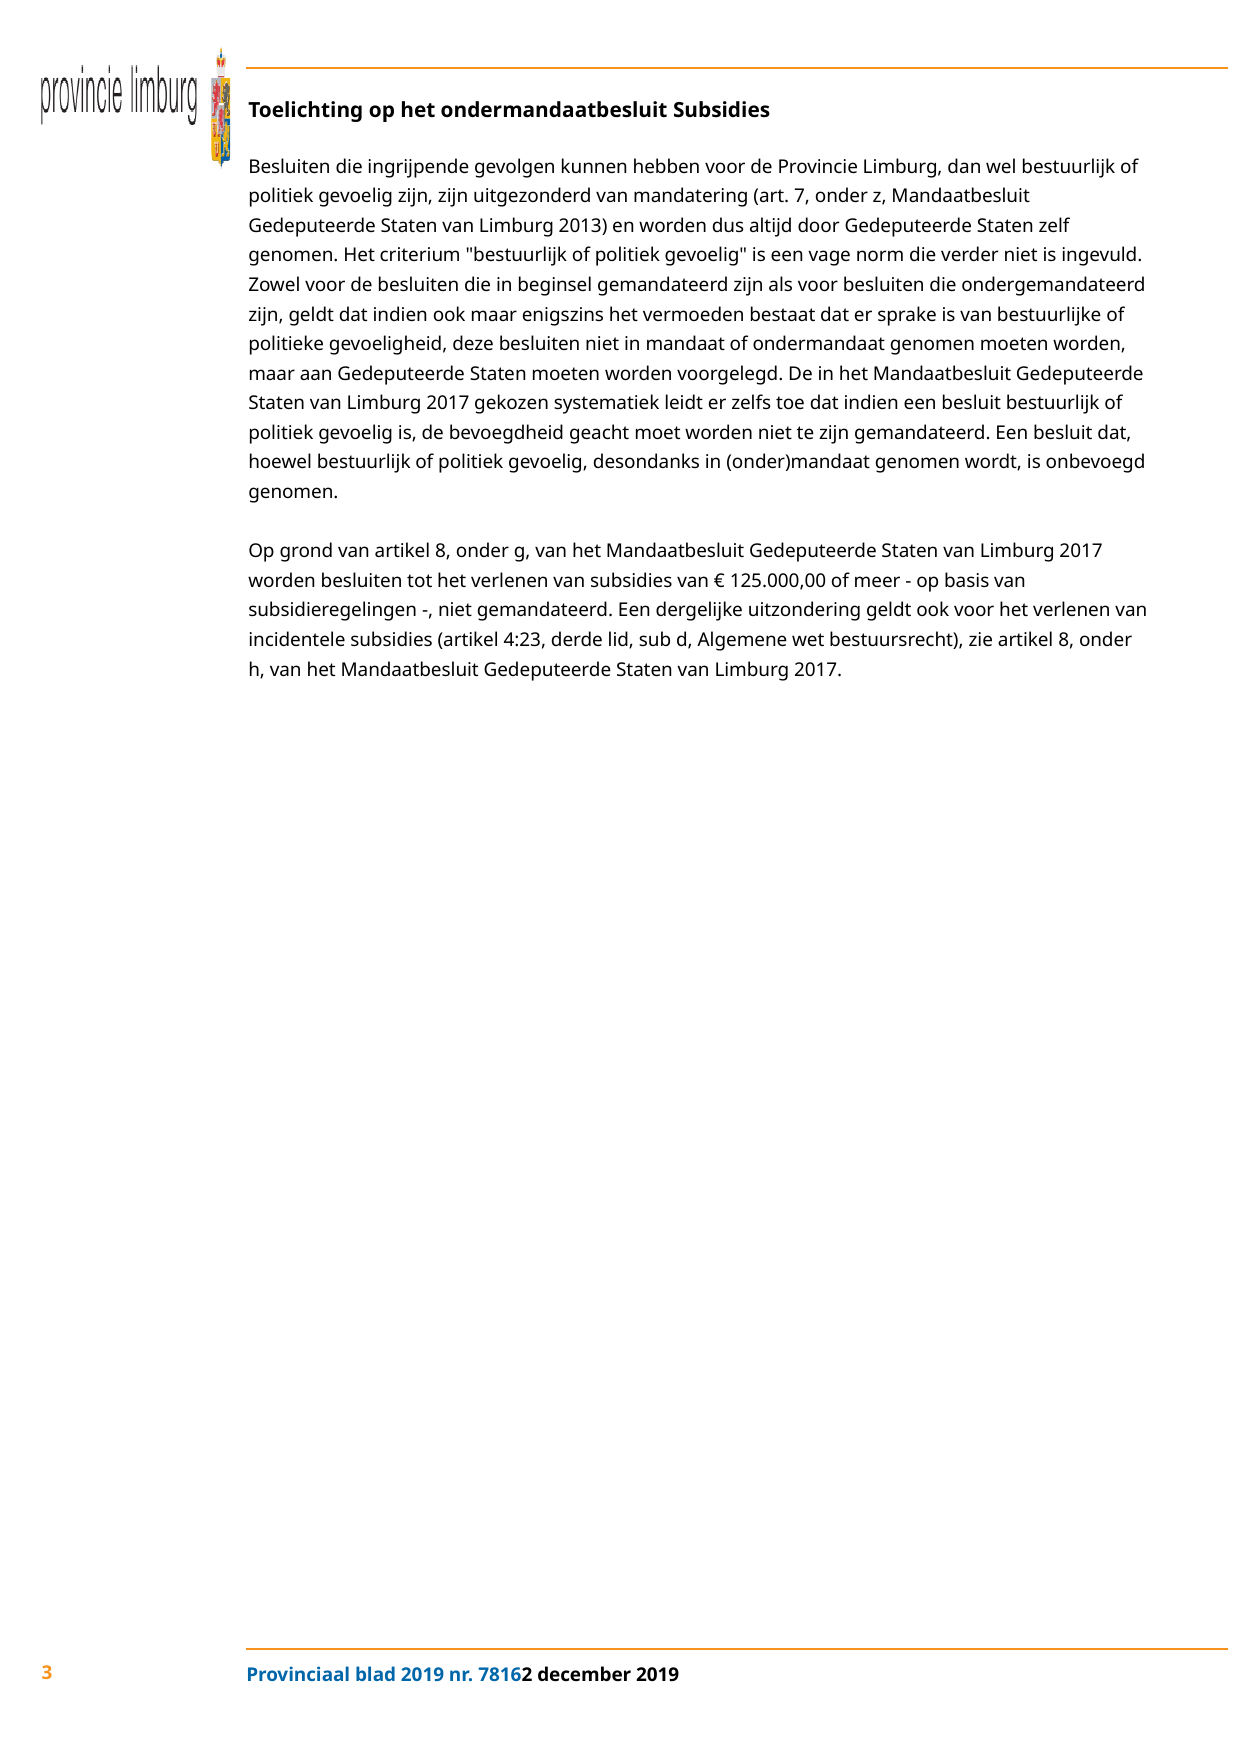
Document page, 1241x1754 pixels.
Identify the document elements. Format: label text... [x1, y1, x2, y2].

text Toelichting op het ondermandaatbesluit Subsidies [248, 95, 1152, 123]
picture [41, 47, 231, 172]
text Besluiten die ingrijpende gevolgen kunnen hebben voor de Provincie Limburg, dan wel bestuurlijk of politiek gevoelig zijn, zijn uitgezonderd van mandatering (art. 7, onder z, Mandaatbesluit Gedeputeerde Staten van Limburg 2013) en worden dus altijd door Gedeputeerde Staten zelf genomen. Het criterium "bestuurlijk of politiek gevoelig" is een vage norm die verder niet is ingevuld. Zowel voor de besluiten die in beginsel gemandateerd zijn als voor besluiten die ondergemandateerd zijn, geldt dat indien ook maar enigszins het vermoeden bestaat dat er sprake is van bestuurlijke of politieke gevoeligheid, deze besluiten niet in mandaat of ondermandaat genomen moeten worden, maar aan Gedeputeerde Staten moeten worden voorgelegd. De in het Mandaatbesluit Gedeputeerde Staten van Limburg 2017 gekozen systematiek leidt er zelfs toe dat indien een besluit bestuurlijk of politiek gevoelig is, de bevoegdheid geacht moet worden niet te zijn gemandateerd. Een besluit dat, hoewel bestuurlijk of politiek gevoelig, desondanks in (onder)mandaat genomen wordt, is onbevoegd genomen. [248, 153, 1152, 504]
text Op grond van artikel 8, onder g, van het Mandaatbesluit Gedeputeerde Staten van Limburg 2017 worden besluiten tot het verlenen van subsidies van € 125.000,00 of meer - op basis van subsidieregelingen -, niet gemandateerd. Een dergelijke uitzondering geldt ook voor het verlenen van incidentele subsidies (artikel 4:23, derde lid, sub d, Algemene wet bestuursrecht), zie artikel 8, onder h, van het Mandaatbesluit Gedeputeerde Staten van Limburg 2017. [248, 537, 1152, 682]
